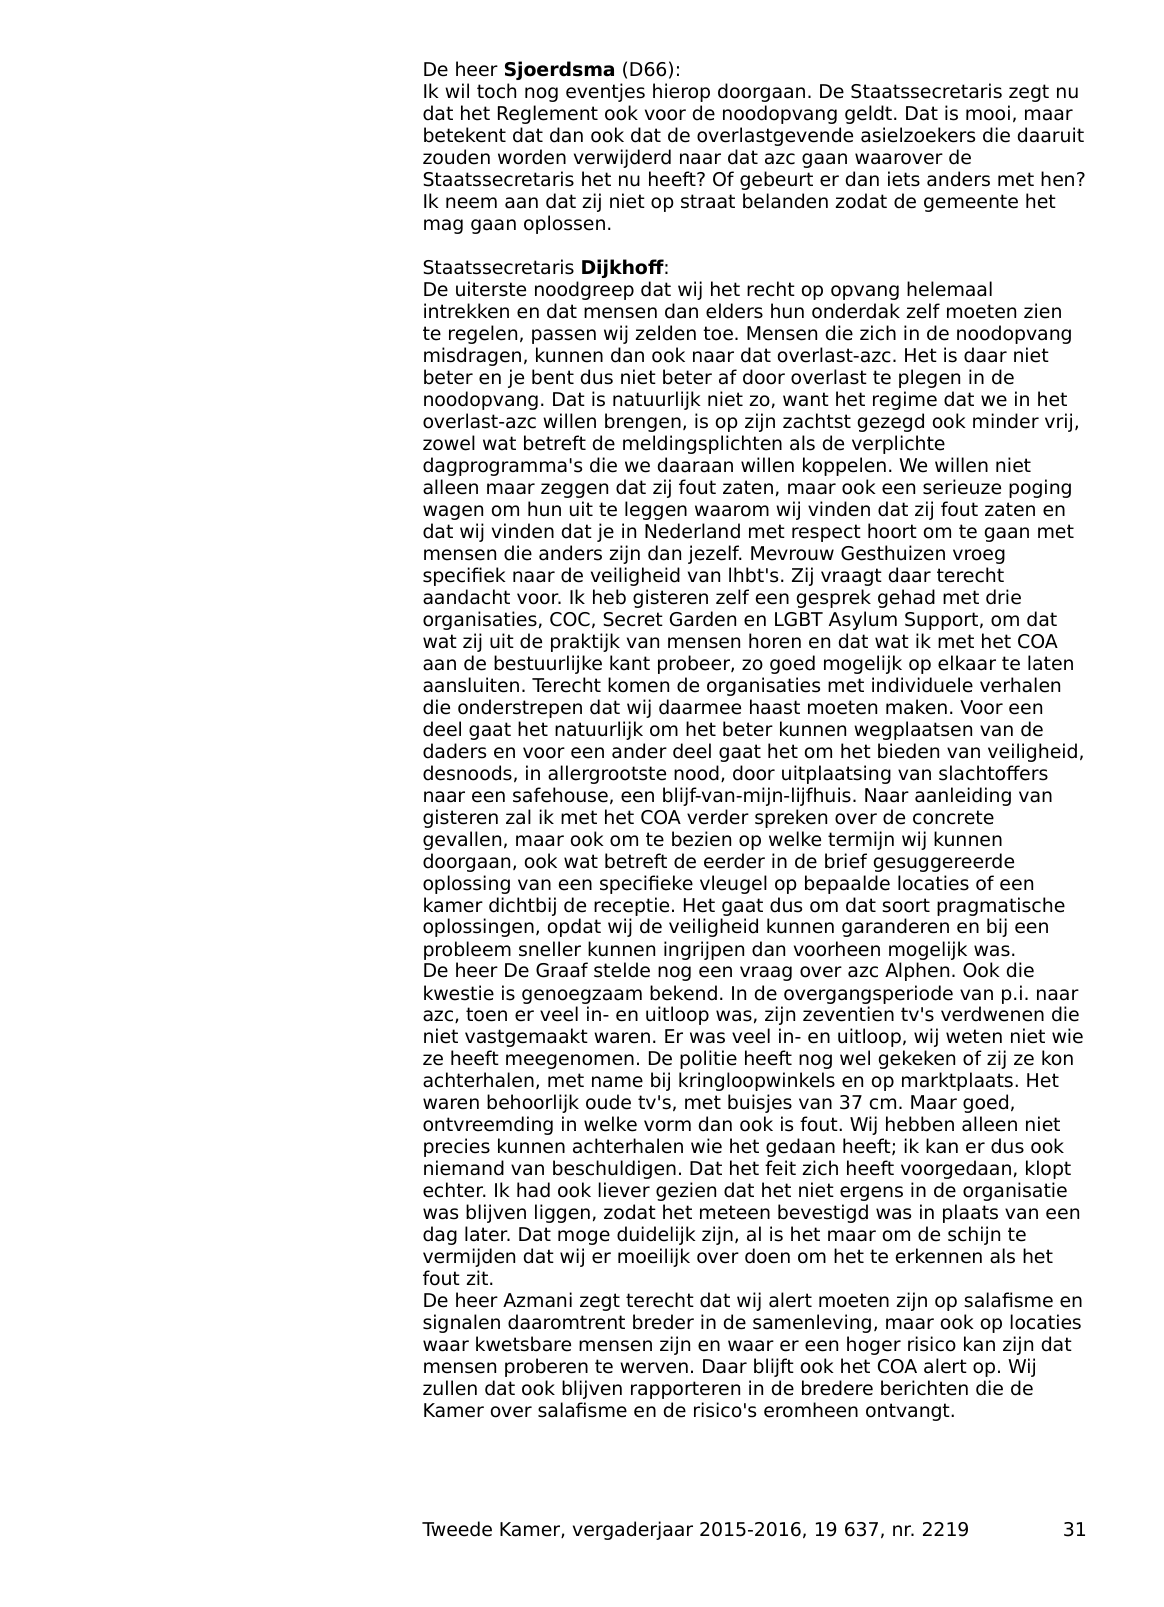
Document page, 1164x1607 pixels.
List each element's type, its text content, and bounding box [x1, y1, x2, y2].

text De uiterste noodgreep dat wij het recht op opvang helemaal intrekken en dat mensen dan elders hun onderdak zelf moeten zien te regelen, passen wij zelden toe. Mensen die zich in de noodopvang misdragen, kunnen dan ook naar dat overlast-azc. Het is daar niet beter en je bent dus niet beter af door overlast te plegen in de noodopvang. Dat is natuurlijk niet zo, want het regime dat we in het overlast-azc willen brengen, is op zijn zachtst gezegd ook minder vrij, zowel wat betreft de meldingsplichten als de verplichte dagprogramma's die we daaraan willen koppelen. We willen niet alleen maar zeggen dat zij fout zaten, maar ook een serieuze poging wagen om hun uit te leggen waarom wij vinden dat zij fout zaten en dat wij vinden dat je in Nederland met respect hoort om te gaan met mensen die anders zijn dan jezelf. Mevrouw Gesthuizen vroeg specifiek naar de veiligheid van lhbt's. Zij vraagt daar terecht aandacht voor. Ik heb gisteren zelf een gesprek gehad met drie organisaties, COC, Secret Garden en LGBT Asylum Support, om dat wat zij uit de praktijk van mensen horen en dat wat ik met het COA aan de bestuurlijke kant probeer, zo goed mogelijk op elkaar te laten aansluiten. Terecht komen de organisaties met individuele verhalen die onderstrepen dat wij daarmee haast moeten maken. Voor een deel gaat het natuurlijk om het beter kunnen wegplaatsen van de daders en voor een ander deel gaat het om het bieden van veiligheid, desnoods, in allergrootste nood, door uitplaatsing van slachtoffers naar een safehouse, een blijf-van-mijn-lijfhuis. Naar aanleiding van gisteren zal ik met het COA verder spreken over de concrete gevallen, maar ook om te bezien op welke termijn wij kunnen doorgaan, ook wat betreft de eerder in de brief gesuggereerde oplossing van een specifieke vleugel op bepaalde locaties of een kamer dichtbij de receptie. Het gaat dus om dat soort pragmatische oplossingen, opdat wij de veiligheid kunnen garanderen en bij een probleem sneller kunnen ingrijpen dan voorheen mogelijk was. [422, 279, 1087, 960]
text Ik wil toch nog eventjes hierop doorgaan. De Staatssecretaris zegt nu dat het Reglement ook voor de noodopvang geldt. Dat is mooi, maar betekent dat dan ook dat de overlastgevende asielzoekers die daaruit zouden worden verwijderd naar dat azc gaan waarover de Staatssecretaris het nu heeft? Of gebeurt er dan iets anders met hen? Ik neem aan dat zij niet op straat belanden zodat de gemeente het mag gaan oplossen. [422, 81, 1087, 235]
text Staatssecretaris Dijkhoff: [422, 257, 1087, 279]
text De heer Sjoerdsma (D66): [422, 59, 1087, 81]
text De heer De Graaf stelde nog een vraag over azc Alphen. Ook die kwestie is genoegzaam bekend. In de overgangsperiode van p.i. naar azc, toen er veel in- en uitloop was, zijn zeventien tv's verdwenen die niet vastgemaakt waren. Er was veel in- en uitloop, wij weten niet wie ze heeft meegenomen. De politie heeft nog wel gekeken of zij ze kon achterhalen, met name bij kringloopwinkels en op marktplaats. Het waren behoorlijk oude tv's, met buisjes van 37 cm. Maar goed, ontvreemding in welke vorm dan ook is fout. Wij hebben alleen niet precies kunnen achterhalen wie het gedaan heeft; ik kan er dus ook niemand van beschuldigen. Dat het feit zich heeft voorgedaan, klopt echter. Ik had ook liever gezien dat het niet ergens in de organisatie was blijven liggen, zodat het meteen bevestigd was in plaats van een dag later. Dat moge duidelijk zijn, al is het maar om de schijn te vermijden dat wij er moeilijk over doen om het te erkennen als het fout zit. [422, 960, 1087, 1290]
text De heer Azmani zegt terecht dat wij alert moeten zijn op salafisme en signalen daaromtrent breder in de samenleving, maar ook op locaties waar kwetsbare mensen zijn en waar er een hoger risico kan zijn dat mensen proberen te werven. Daar blijft ook het COA alert op. Wij zullen dat ook blijven rapporteren in de bredere berichten die de Kamer over salafisme en de risico's eromheen ontvangt. [422, 1290, 1087, 1422]
